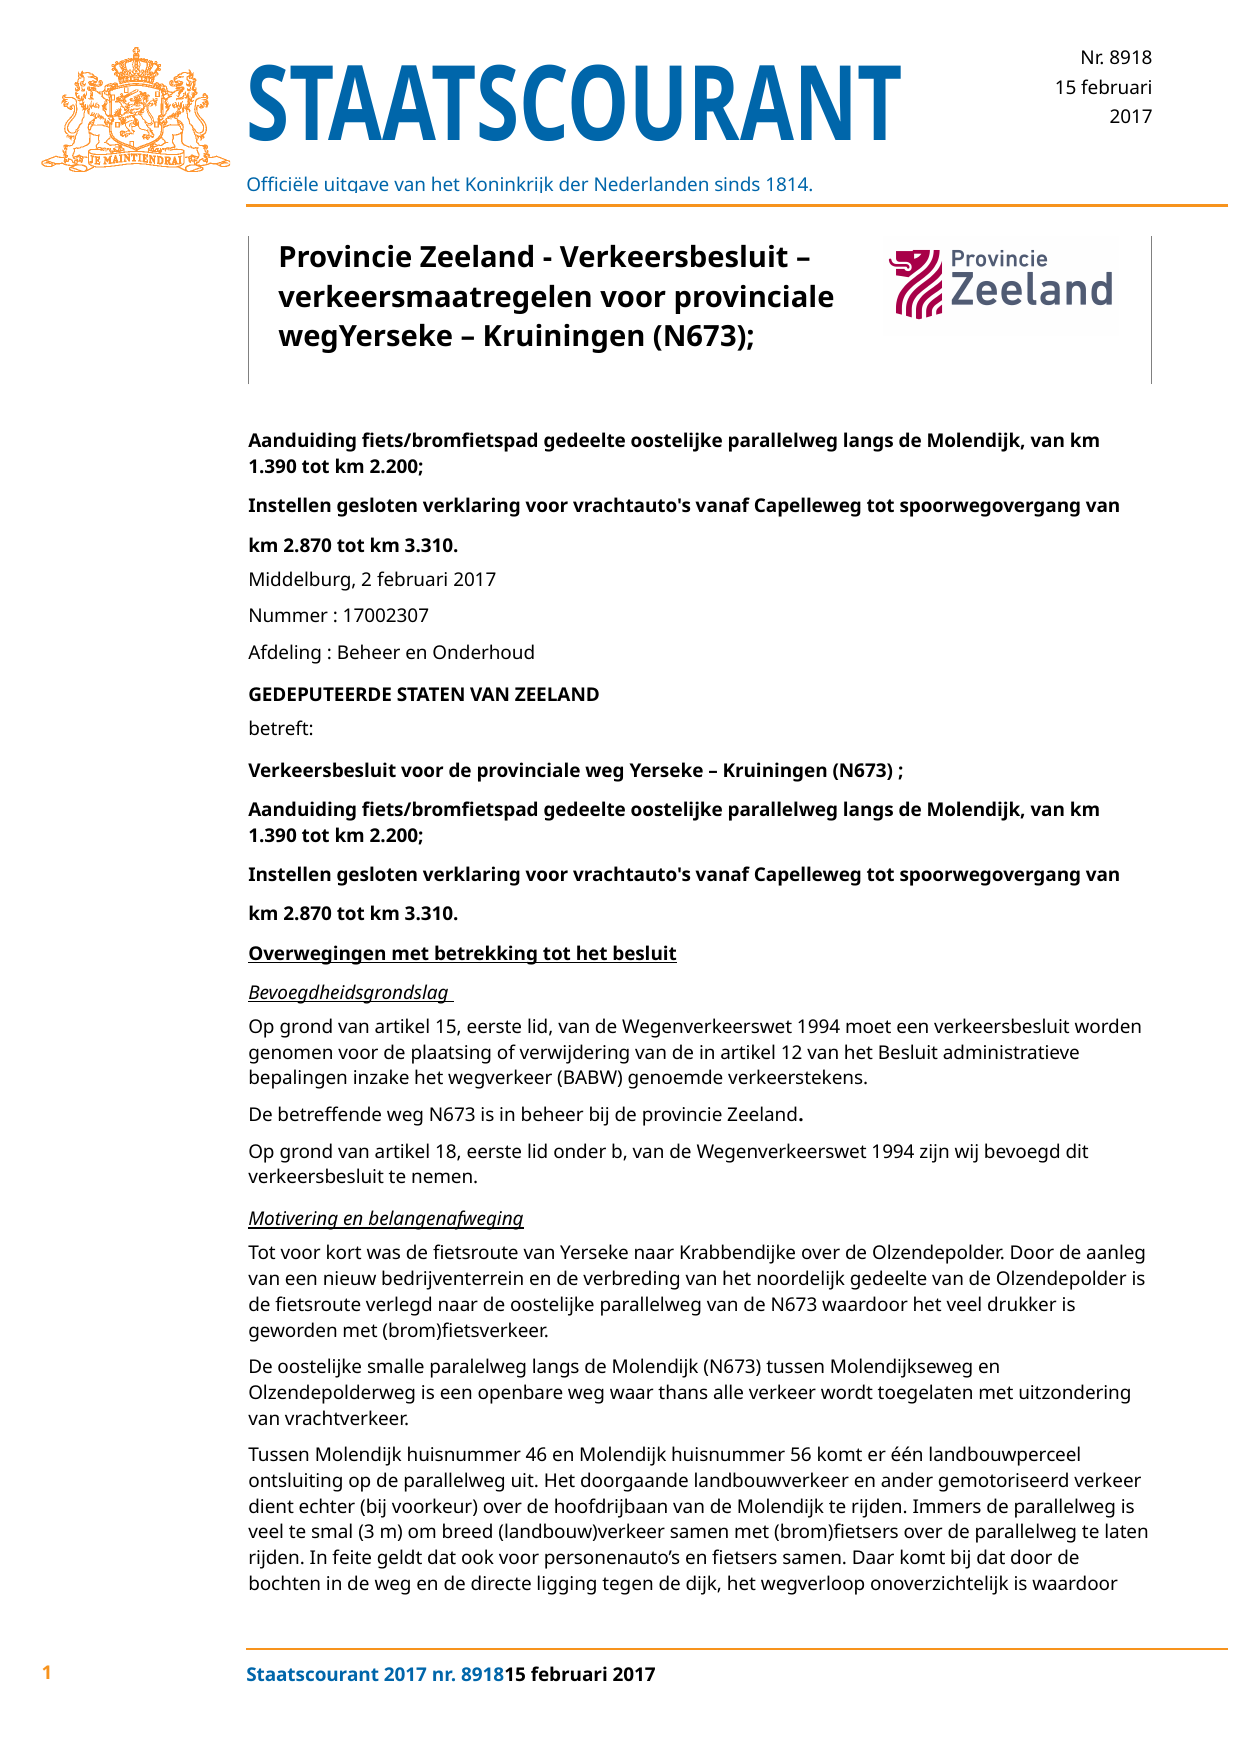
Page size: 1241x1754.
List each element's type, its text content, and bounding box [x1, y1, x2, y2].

picture [41, 47, 231, 172]
table_header Provincie Zeeland - Verkeersbesluit – verkeersmaatregelen voor provinciale wegYerseke – Kruiningen (N673); [249, 236, 850, 384]
text Tot voor kort was de fietsroute van Yerseke naar Krabbendijke over de Olzendepolder. Door de aanleg van een nieuw bedrijventerrein en de verbreding van het noordelijk gedeelte van de Olzendepolder is de fietsroute verlegd naar de oostelijke parallelweg van de N673 waardoor het veel drukker is geworden met (brom)fietsverkeer. [248, 1239, 1152, 1342]
text De oostelijke smalle paralelweg langs de Molendijk (N673) tussen Molendijkseweg en Olzendepolderweg is een openbare weg waar thans alle verkeer wordt toegelaten met uitzondering van vrachtverkeer. [248, 1353, 1152, 1431]
text De betreffende weg N673 is in beheer bij de provincie Zeeland. [248, 1101, 1152, 1127]
text Instellen gesloten verklaring voor vrachtauto's vanaf Capelleweg tot spoorwegovergang van [248, 492, 1152, 518]
text Middelburg, 2 februari 2017 [248, 566, 1152, 592]
picture [882, 236, 1119, 336]
table_header [850, 236, 1151, 384]
text km 2.870 tot km 3.310. [248, 901, 1152, 926]
text betreft: [248, 715, 1152, 741]
text Aanduiding fiets/bromfietspad gedeelte oostelijke parallelweg langs de Molendijk, van km 1.390 tot km 2.200; [248, 427, 1152, 479]
text Op grond van artikel 15, eerste lid, van de Wegenverkeerswet 1994 moet een verkeersbesluit worden genomen voor de plaatsing of verwijdering van de in artikel 12 van het Besluit administratieve bepalingen inzake het wegverkeer (BABW) genoemde verkeerstekens. [248, 1013, 1152, 1090]
text GEDEPUTEERDE STATEN VAN ZEELAND [248, 681, 1152, 707]
text Tussen Molendijk huisnummer 46 en Molendijk huisnummer 56 komt er één landbouwperceel ontsluiting op de parallelweg uit. Het doorgaande landbouwverkeer en ander gemotoriseerd verkeer dient echter (bij voorkeur) over de hoofdrijbaan van de Molendijk te rijden. Immers de parallelweg is veel te smal (3 m) om breed (landbouw)verkeer samen met (brom)fietsers over de parallelweg te laten rijden. In feite geldt dat ook voor personenauto’s en fietsers samen. Daar komt bij dat door de bochten in de weg en de directe ligging tegen de dijk, het wegverloop onoverzichtelijk is waardoor [248, 1442, 1152, 1596]
text Nummer : 17002307 [248, 602, 1152, 628]
text Op grond van artikel 18, eerste lid onder b, van de Wegenverkeerswet 1994 zijn wij bevoegd dit verkeersbesluit te nemen. [248, 1138, 1152, 1189]
text Bevoegdheidsgrondslag [248, 979, 1152, 1005]
text km 2.870 tot km 3.310. [248, 532, 1152, 557]
text Verkeersbesluit voor de provinciale weg Yerseke – Kruiningen (N673) ; [248, 757, 1152, 783]
text Aanduiding fiets/bromfietspad gedeelte oostelijke parallelweg langs de Molendijk, van km 1.390 tot km 2.200; [248, 796, 1152, 848]
text Overwegingen met betrekking tot het besluit [248, 940, 1152, 966]
text Instellen gesloten verklaring voor vrachtauto's vanaf Capelleweg tot spoorwegovergang van [248, 861, 1152, 887]
text Motivering en belangenafweging [248, 1206, 1152, 1231]
text Afdeling : Beheer en Onderhoud [248, 639, 1152, 665]
